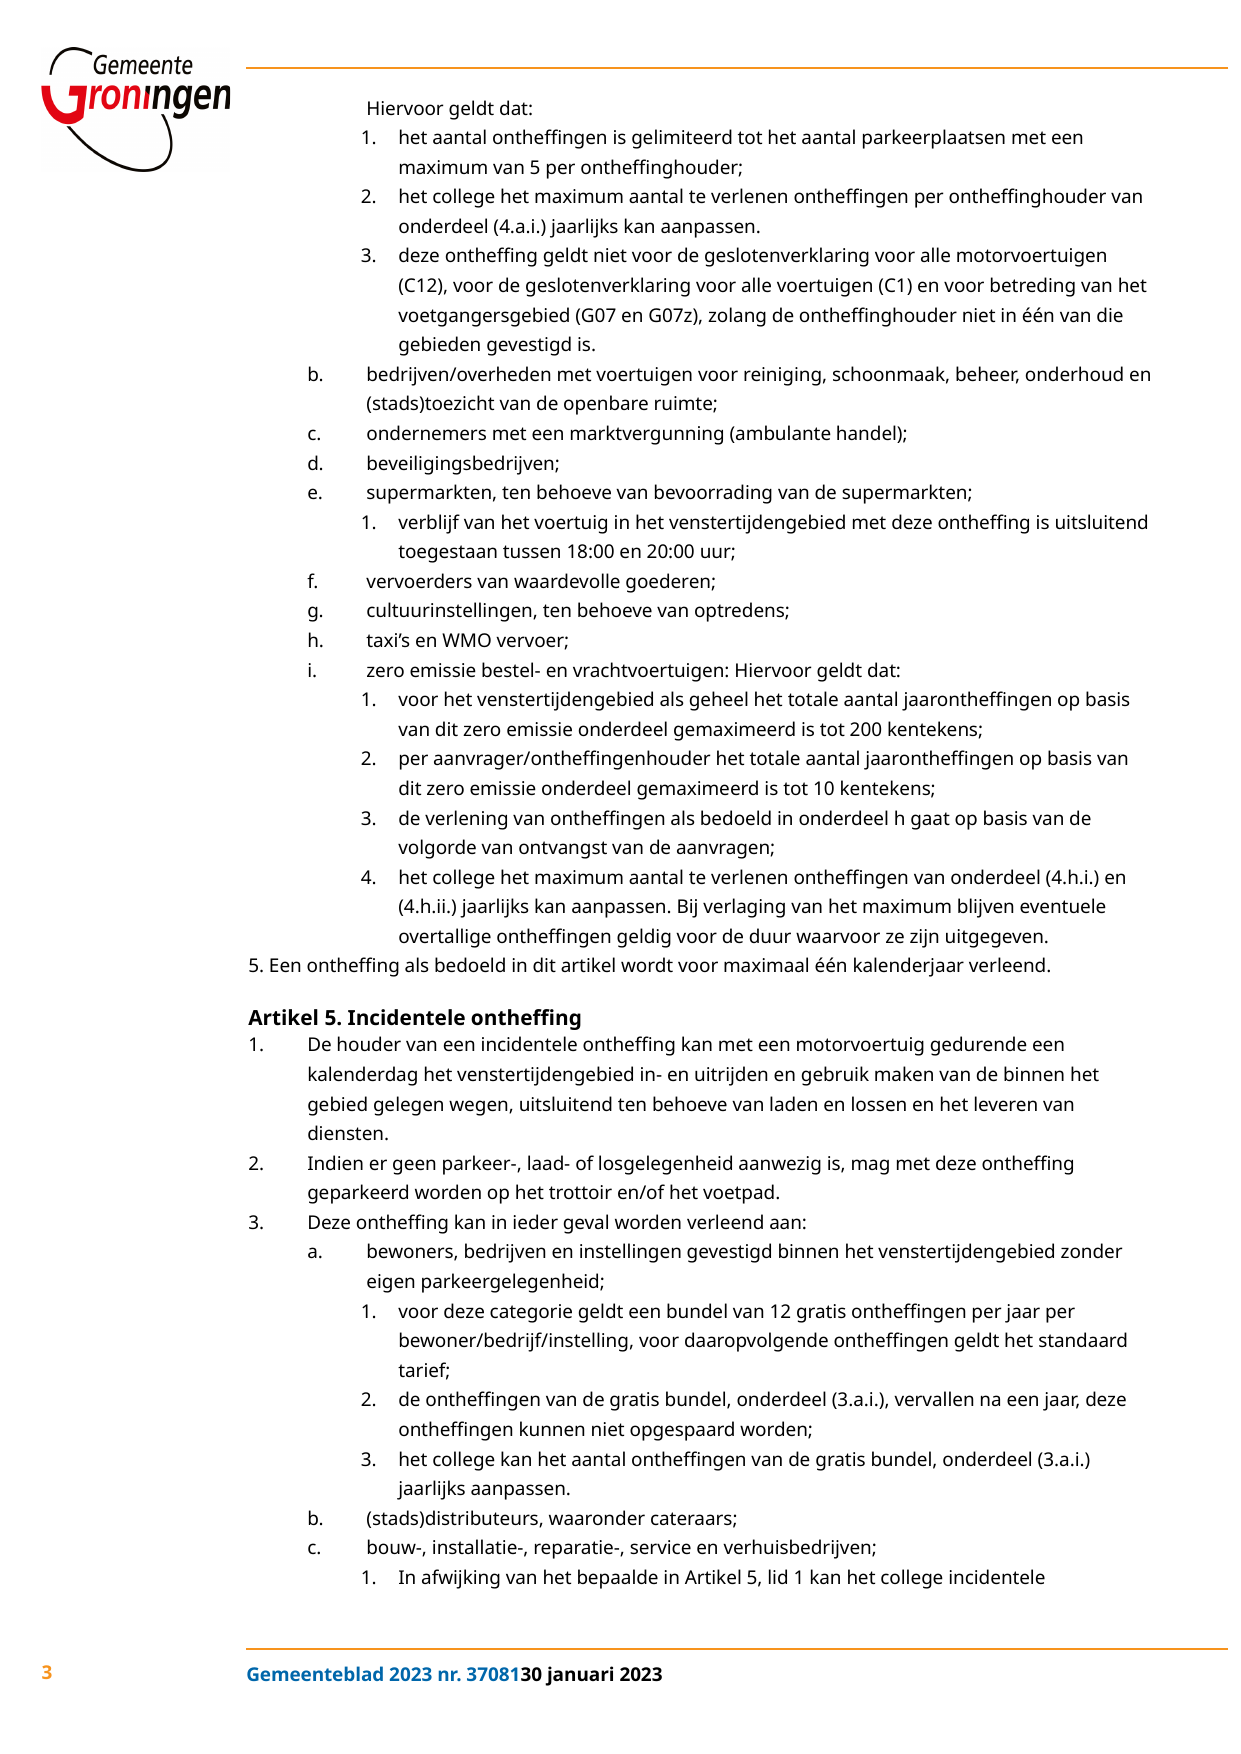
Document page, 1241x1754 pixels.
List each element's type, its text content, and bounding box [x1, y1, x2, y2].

text Artikel 5. Incidentele ontheffing [248, 1003, 1152, 1032]
list de verlening van ontheffingen als bedoeld in onderdeel h gaat op basis van de volgorde van ontvangst van de aanvragen; [361, 805, 1152, 860]
list voor deze categorie geldt een bundel van 12 gratis ontheffingen per jaar per bewoner/bedrijf/instelling, voor daaropvolgende ontheffingen geldt het standaard tarief; [361, 1298, 1152, 1383]
list Indien er geen parkeer-, laad- of losgelegenheid aanwezig is, mag met deze ontheffing geparkeerd worden op het trottoir en/of het voetpad. [248, 1150, 1152, 1205]
list het aantal ontheffingen is gelimiteerd tot het aantal parkeerplaatsen met een maximum van 5 per ontheffinghouder; [361, 124, 1152, 180]
list supermarkten, ten behoeve van bevoorrading van de supermarkten; [307, 479, 1152, 505]
list bouw-, installatie-, reparatie-, service en verhuisbedrijven; [307, 1534, 1152, 1560]
list de ontheffingen van de gratis bundel, onderdeel (3.a.i.), vervallen na een jaar, deze ontheffingen kunnen niet opgespaard worden; [361, 1387, 1152, 1442]
list deze ontheffing geldt niet voor de geslotenverklaring voor alle motorvoertuigen (C12), voor de geslotenverklaring voor alle voertuigen (C1) en voor betreding van het voetgangersgebied (G07 en G07z), zolang de ontheffinghouder niet in één van die gebieden gevestigd is. [361, 243, 1152, 357]
list (stads)distributeurs, waaronder cateraars; [307, 1505, 1152, 1531]
picture [41, 47, 231, 172]
list zero emissie bestel- en vrachtvoertuigen: Hiervoor geldt dat: [307, 657, 1152, 683]
list In afwijking van het bepaalde in Artikel 5, lid 1 kan het college incidentele [361, 1564, 1152, 1590]
text 5. Een ontheffing als bedoeld in dit artikel wordt voor maximaal één kalenderjaar verleend. [248, 953, 1152, 978]
list het college kan het aantal ontheffingen van de gratis bundel, onderdeel (3.a.i.) jaarlijks aanpassen. [361, 1446, 1152, 1501]
list vervoerders van waardevolle goederen; [307, 568, 1152, 594]
list De houder van een incidentele ontheffing kan met een motorvoertuig gedurende een kalenderdag het venstertijdengebied in- en uitrijden en gebruik maken van de binnen het gebied gelegen wegen, uitsluitend ten behoeve van laden en lossen en het leveren van diensten. [248, 1032, 1152, 1146]
list Hiervoor geldt dat: [307, 95, 1152, 121]
list het college het maximum aantal te verlenen ontheffingen van onderdeel (4.h.i.) en (4.h.ii.) jaarlijks kan aanpassen. Bij verlaging van het maximum blijven eventuele overtallige ontheffingen geldig voor de duur waarvoor ze zijn uitgegeven. [361, 864, 1152, 949]
list taxi’s en WMO vervoer; [307, 627, 1152, 653]
list per aanvrager/ontheffingenhouder het totale aantal jaarontheffingen op basis van dit zero emissie onderdeel gemaximeerd is tot 10 kentekens; [361, 746, 1152, 801]
list cultuurinstellingen, ten behoeve van optredens; [307, 598, 1152, 623]
list Deze ontheffing kan in ieder geval worden verleend aan: [248, 1209, 1152, 1235]
list bedrijven/overheden met voertuigen voor reiniging, schoonmaak, beheer, onderhoud en (stads)toezicht van de openbare ruimte; [307, 361, 1152, 416]
list ondernemers met een marktvergunning (ambulante handel); [307, 420, 1152, 446]
list bewoners, bedrijven en instellingen gevestigd binnen het venstertijdengebied zonder eigen parkeergelegenheid; [307, 1239, 1152, 1294]
list beveiligingsbedrijven; [307, 450, 1152, 476]
list voor het venstertijdengebied als geheel het totale aantal jaarontheffingen op basis van dit zero emissie onderdeel gemaximeerd is tot 200 kentekens; [361, 686, 1152, 742]
list verblijf van het voertuig in het venstertijdengebied met deze ontheffing is uitsluitend toegestaan tussen 18:00 en 20:00 uur; [361, 509, 1152, 564]
list het college het maximum aantal te verlenen ontheffingen per ontheffinghouder van onderdeel (4.a.i.) jaarlijks kan aanpassen. [361, 183, 1152, 239]
